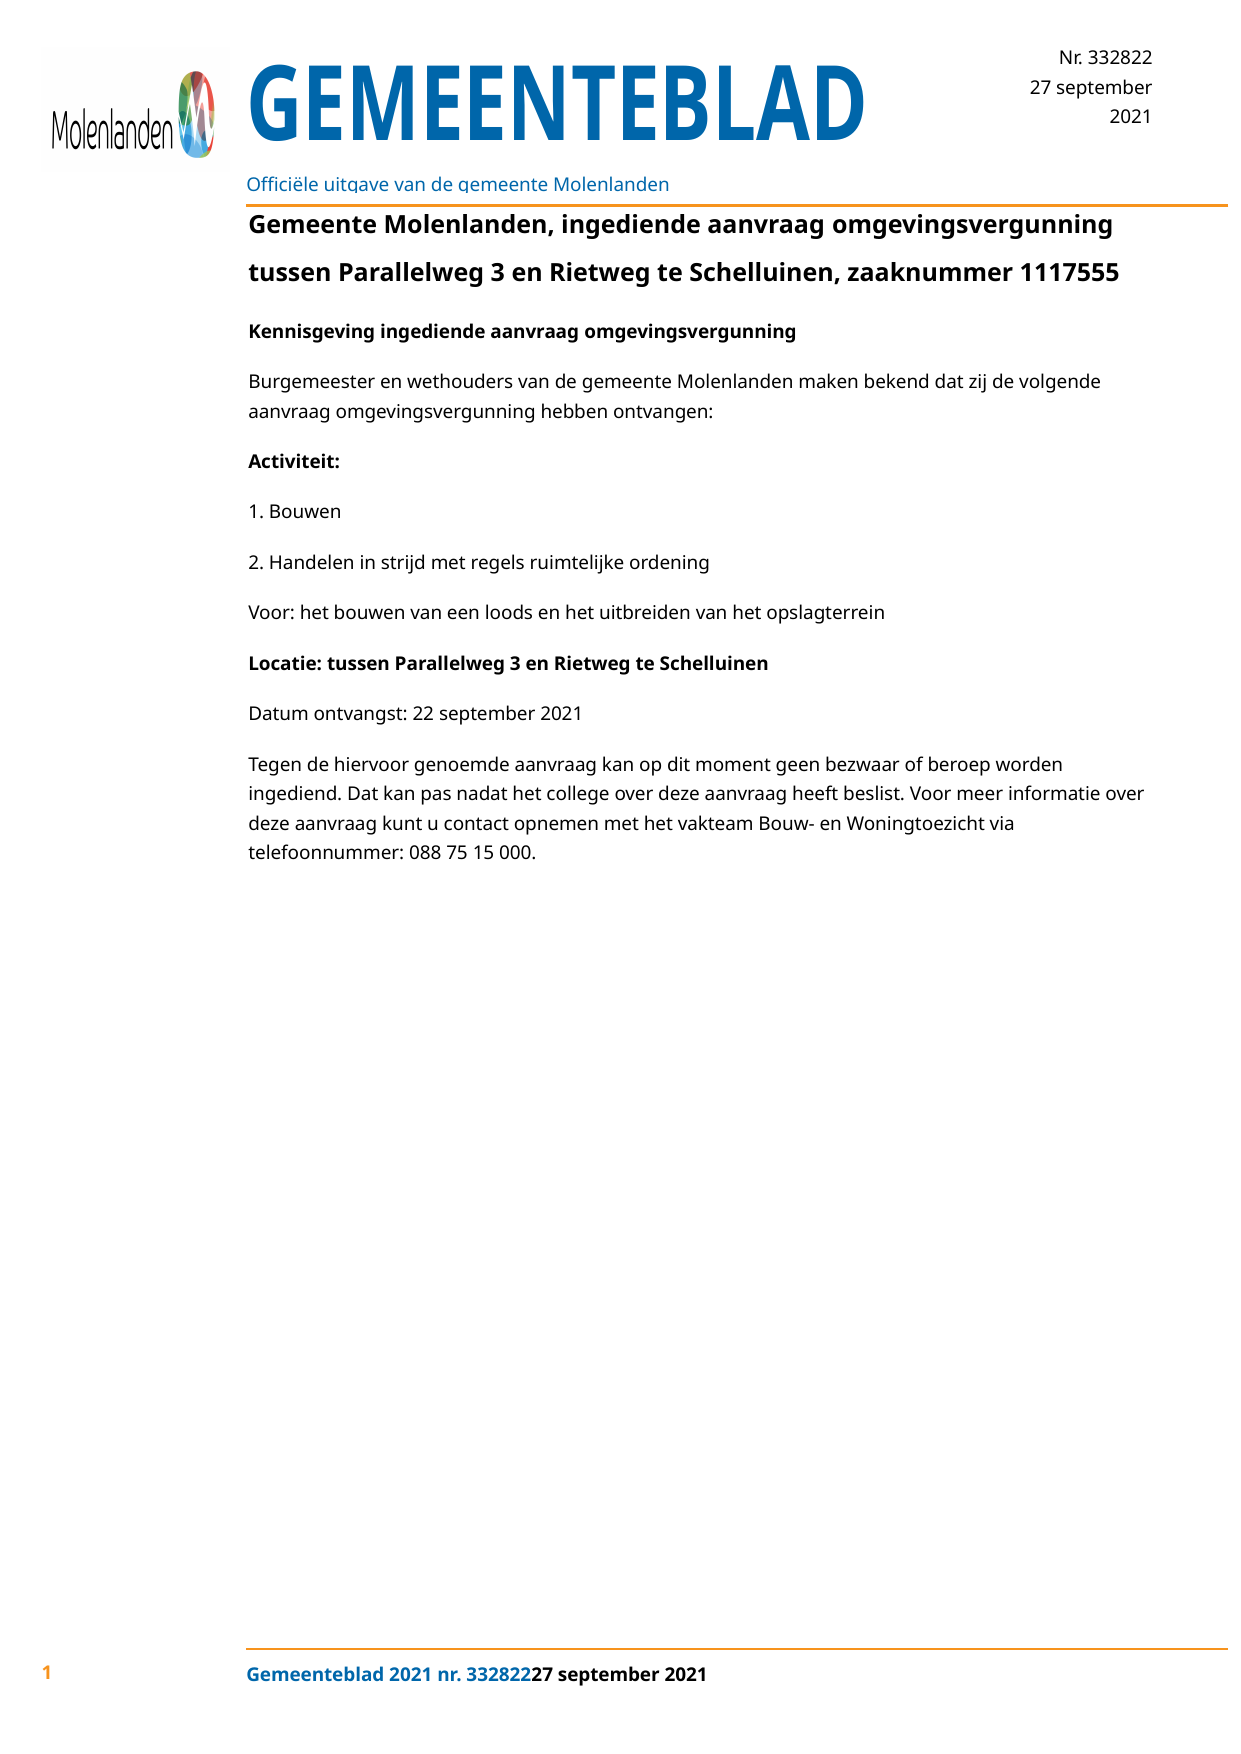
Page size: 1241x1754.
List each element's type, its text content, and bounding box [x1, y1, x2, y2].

text Locatie: tussen Parallelweg 3 en Rietweg te Schelluinen [248, 650, 1152, 676]
text Tegen de hiervoor genoemde aanvraag kan op dit moment geen bezwaar of beroep worden ingediend. Dat kan pas nadat het college over deze aanvraag heeft beslist. Voor meer informatie over deze aanvraag kunt u contact opnemen met het vakteam Bouw- en Woningtoezicht via telefoonnummer: 088 75 15 000. [248, 751, 1152, 865]
text Activiteit: [248, 448, 1152, 474]
text Datum ontvangst: 22 september 2021 [248, 700, 1152, 726]
text 2. Handelen in strijd met regels ruimtelijke ordening [248, 549, 1152, 575]
text Kennisgeving ingediende aanvraag omgevingsvergunning [248, 318, 1152, 344]
text 1. Bouwen [248, 499, 1152, 524]
picture [41, 47, 231, 172]
text Voor: het bouwen van een loods en het uitbreiden van het opslagterrein [248, 599, 1152, 625]
text Burgemeester en wethouders van de gemeente Molenlanden maken bekend dat zij de volgende aanvraag omgevingsvergunning hebben ontvangen: [248, 368, 1152, 424]
text Gemeente Molenlanden, ingediende aanvraag omgevingsvergunning tussen Parallelweg 3 en Rietweg te Schelluinen, zaaknummer 1117555 [248, 207, 1152, 288]
